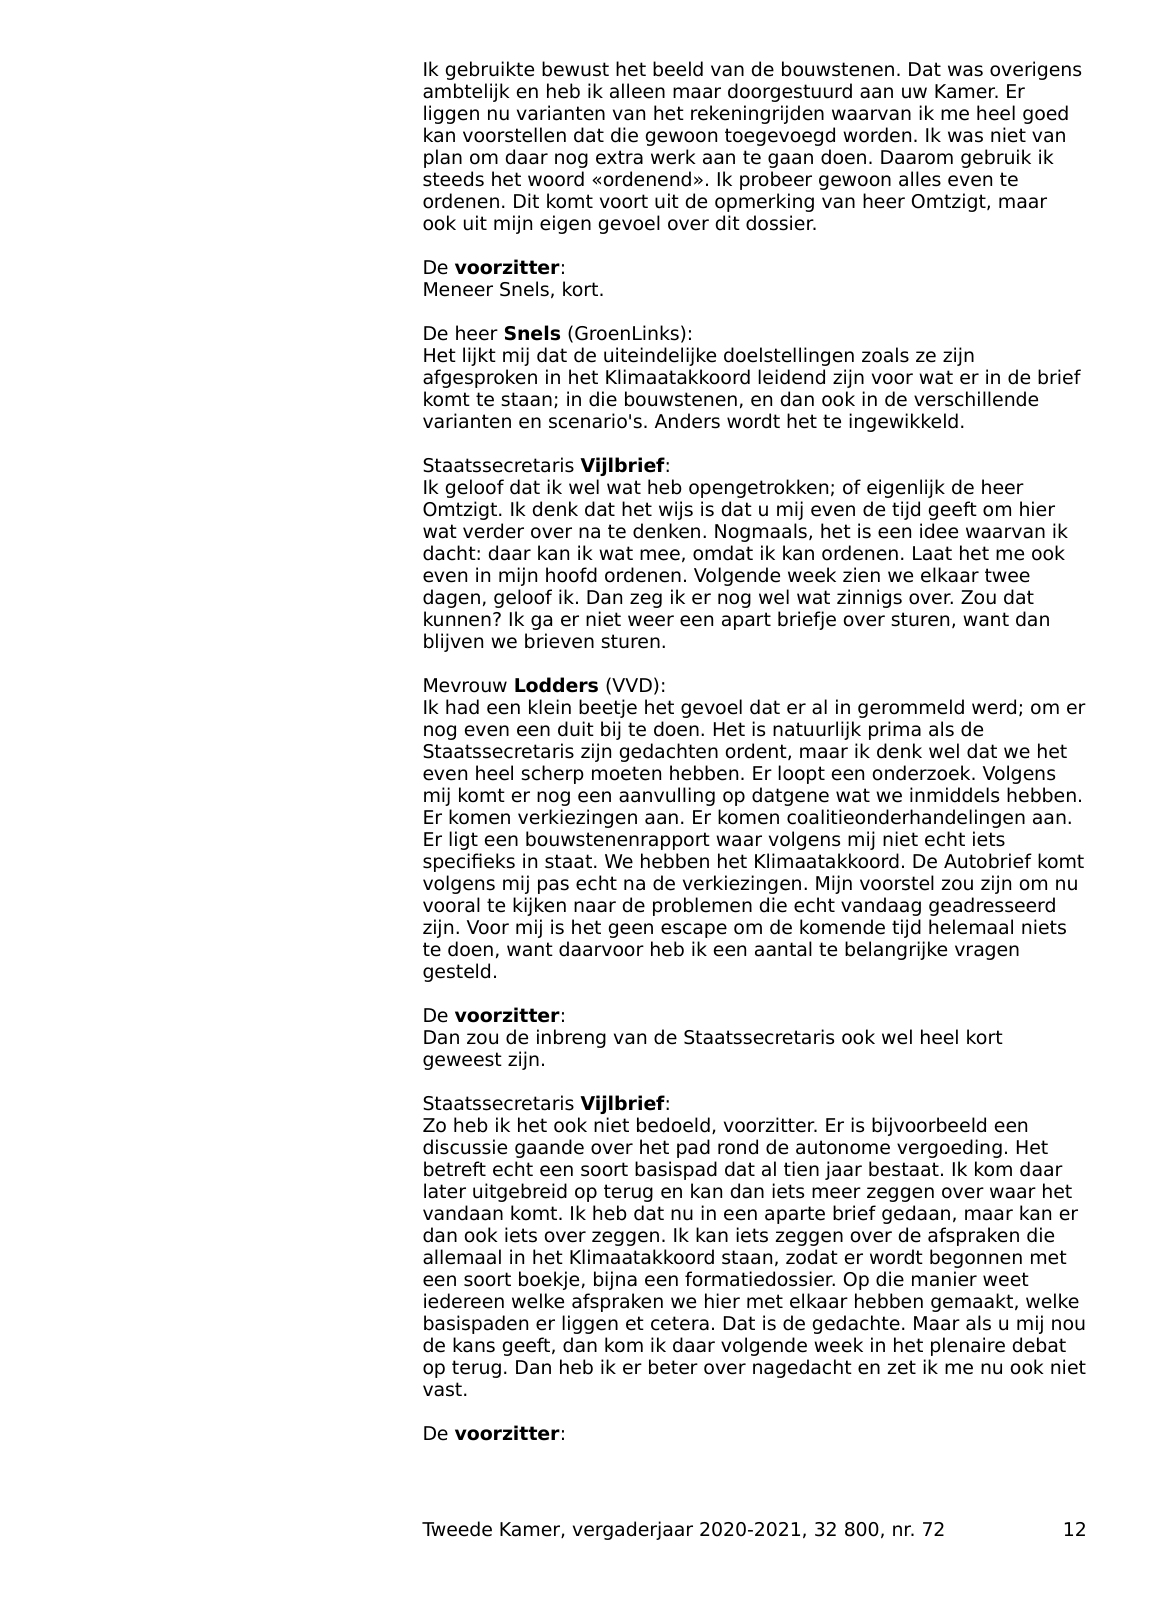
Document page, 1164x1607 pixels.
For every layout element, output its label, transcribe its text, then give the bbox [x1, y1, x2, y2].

text Staatssecretaris Vijlbrief: [422, 455, 1087, 477]
text Ik gebruikte bewust het beeld van de bouwstenen. Dat was overigens ambtelijk en heb ik alleen maar doorgestuurd aan uw Kamer. Er liggen nu varianten van het rekeningrijden waarvan ik me heel goed kan voorstellen dat die gewoon toegevoegd worden. Ik was niet van plan om daar nog extra werk aan te gaan doen. Daarom gebruik ik steeds het woord «ordenend». Ik probeer gewoon alles even te ordenen. Dit komt voort uit de opmerking van heer Omtzigt, maar ook uit mijn eigen gevoel over dit dossier. [422, 59, 1087, 235]
text Zo heb ik het ook niet bedoeld, voorzitter. Er is bijvoorbeeld een discussie gaande over het pad rond de autonome vergoeding. Het betreft echt een soort basispad dat al tien jaar bestaat. Ik kom daar later uitgebreid op terug en kan dan iets meer zeggen over waar het vandaan komt. Ik heb dat nu in een aparte brief gedaan, maar kan er dan ook iets over zeggen. Ik kan iets zeggen over de afspraken die allemaal in het Klimaatakkoord staan, zodat er wordt begonnen met een soort boekje, bijna een formatiedossier. Op die manier weet iedereen welke afspraken we hier met elkaar hebben gemaakt, welke basispaden er liggen et cetera. Dat is de gedachte. Maar als u mij nou de kans geeft, dan kom ik daar volgende week in het plenaire debat op terug. Dan heb ik er beter over nagedacht en zet ik me nu ook niet vast. [422, 1115, 1087, 1401]
text De voorzitter: [422, 1423, 1087, 1445]
text De voorzitter: [422, 257, 1087, 279]
text Staatssecretaris Vijlbrief: [422, 1093, 1087, 1115]
text Ik had een klein beetje het gevoel dat er al in gerommeld werd; om er nog even een duit bij te doen. Het is natuurlijk prima als de Staatssecretaris zijn gedachten ordent, maar ik denk wel dat we het even heel scherp moeten hebben. Er loopt een onderzoek. Volgens mij komt er nog een aanvulling op datgene wat we inmiddels hebben. Er komen verkiezingen aan. Er komen coalitieonderhandelingen aan. Er ligt een bouwstenenrapport waar volgens mij niet echt iets specifieks in staat. We hebben het Klimaatakkoord. De Autobrief komt volgens mij pas echt na de verkiezingen. Mijn voorstel zou zijn om nu vooral te kijken naar de problemen die echt vandaag geadresseerd zijn. Voor mij is het geen escape om de komende tijd helemaal niets te doen, want daarvoor heb ik een aantal te belangrijke vragen gesteld. [422, 697, 1087, 983]
text Mevrouw Lodders (VVD): [422, 675, 1087, 697]
text De heer Snels (GroenLinks): [422, 323, 1087, 345]
text Ik geloof dat ik wel wat heb opengetrokken; of eigenlijk de heer Omtzigt. Ik denk dat het wijs is dat u mij even de tijd geeft om hier wat verder over na te denken. Nogmaals, het is een idee waarvan ik dacht: daar kan ik wat mee, omdat ik kan ordenen. Laat het me ook even in mijn hoofd ordenen. Volgende week zien we elkaar twee dagen, geloof ik. Dan zeg ik er nog wel wat zinnigs over. Zou dat kunnen? Ik ga er niet weer een apart briefje over sturen, want dan blijven we brieven sturen. [422, 477, 1087, 653]
text Dan zou de inbreng van de Staatssecretaris ook wel heel kort geweest zijn. [422, 1027, 1087, 1071]
text Meneer Snels, kort. [422, 279, 1087, 301]
text De voorzitter: [422, 1005, 1087, 1027]
text Het lijkt mij dat de uiteindelijke doelstellingen zoals ze zijn afgesproken in het Klimaatakkoord leidend zijn voor wat er in de brief komt te staan; in die bouwstenen, en dan ook in de verschillende varianten en scenario's. Anders wordt het te ingewikkeld. [422, 345, 1087, 433]
